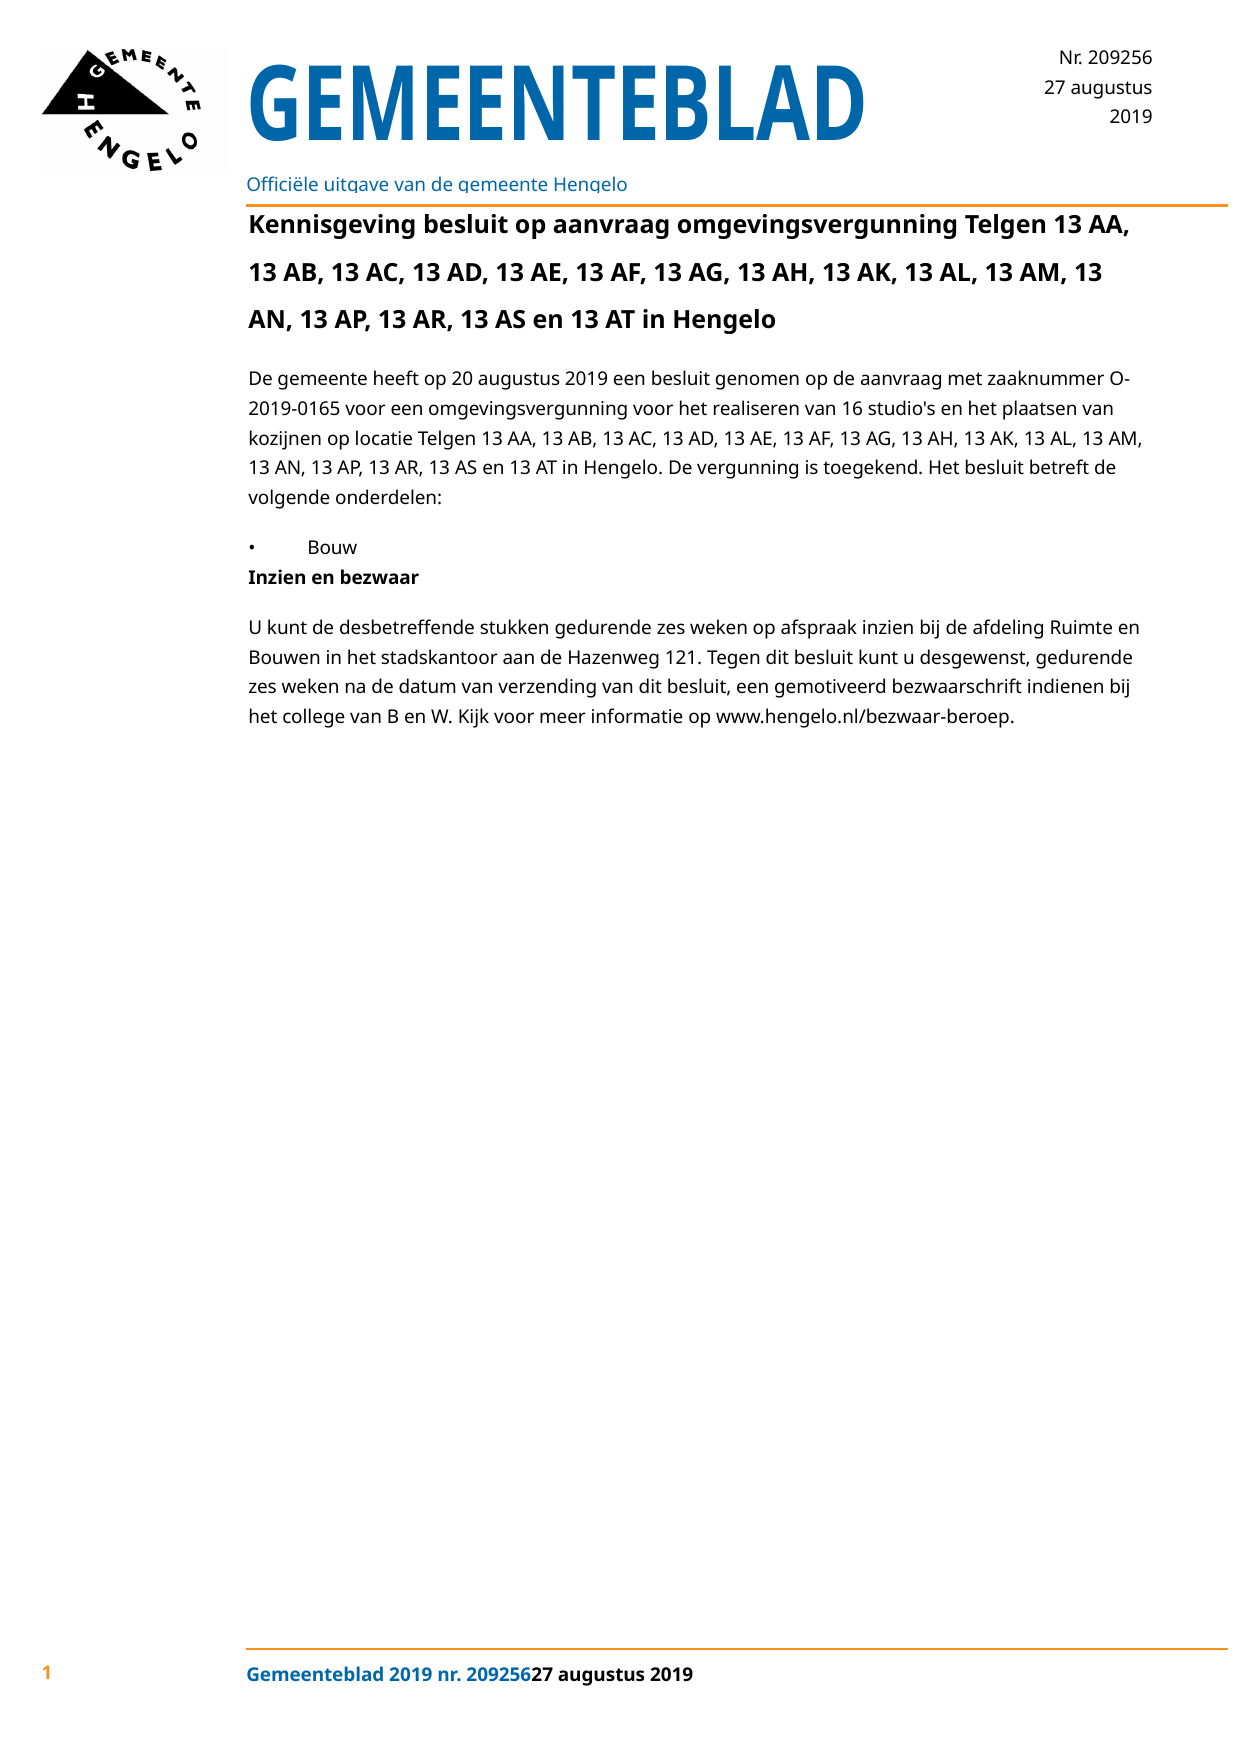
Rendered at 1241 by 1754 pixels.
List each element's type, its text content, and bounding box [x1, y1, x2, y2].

picture [41, 47, 231, 172]
text De gemeente heeft op 20 augustus 2019 een besluit genomen op de aanvraag met zaaknummer O-2019-0165 voor een omgevingsvergunning voor het realiseren van 16 studio's en het plaatsen van kozijnen op locatie Telgen 13 AA, 13 AB, 13 AC, 13 AD, 13 AE, 13 AF, 13 AG, 13 AH, 13 AK, 13 AL, 13 AM, 13 AN, 13 AP, 13 AR, 13 AS en 13 AT in Hengelo. De vergunning is toegekend. Het besluit betreft de volgende onderdelen: [248, 366, 1152, 509]
text Kennisgeving besluit op aanvraag omgevingsvergunning Telgen 13 AA, 13 AB, 13 AC, 13 AD, 13 AE, 13 AF, 13 AG, 13 AH, 13 AK, 13 AL, 13 AM, 13 AN, 13 AP, 13 AR, 13 AS en 13 AT in Hengelo [248, 207, 1152, 336]
list Bouw [248, 534, 1152, 560]
text Inzien en bezwaar [248, 564, 1152, 589]
text U kunt de desbetreffende stukken gedurende zes weken op afspraak inzien bij de afdeling Ruimte en Bouwen in het stadskantoor aan de Hazenweg 121. Tegen dit besluit kunt u desgewenst, gedurende zes weken na de datum van verzending van dit besluit, een gemotiveerd bezwaarschrift indienen bij het college van B en W. Kijk voor meer informatie op www.hengelo.nl/bezwaar-beroep. [248, 614, 1152, 729]
